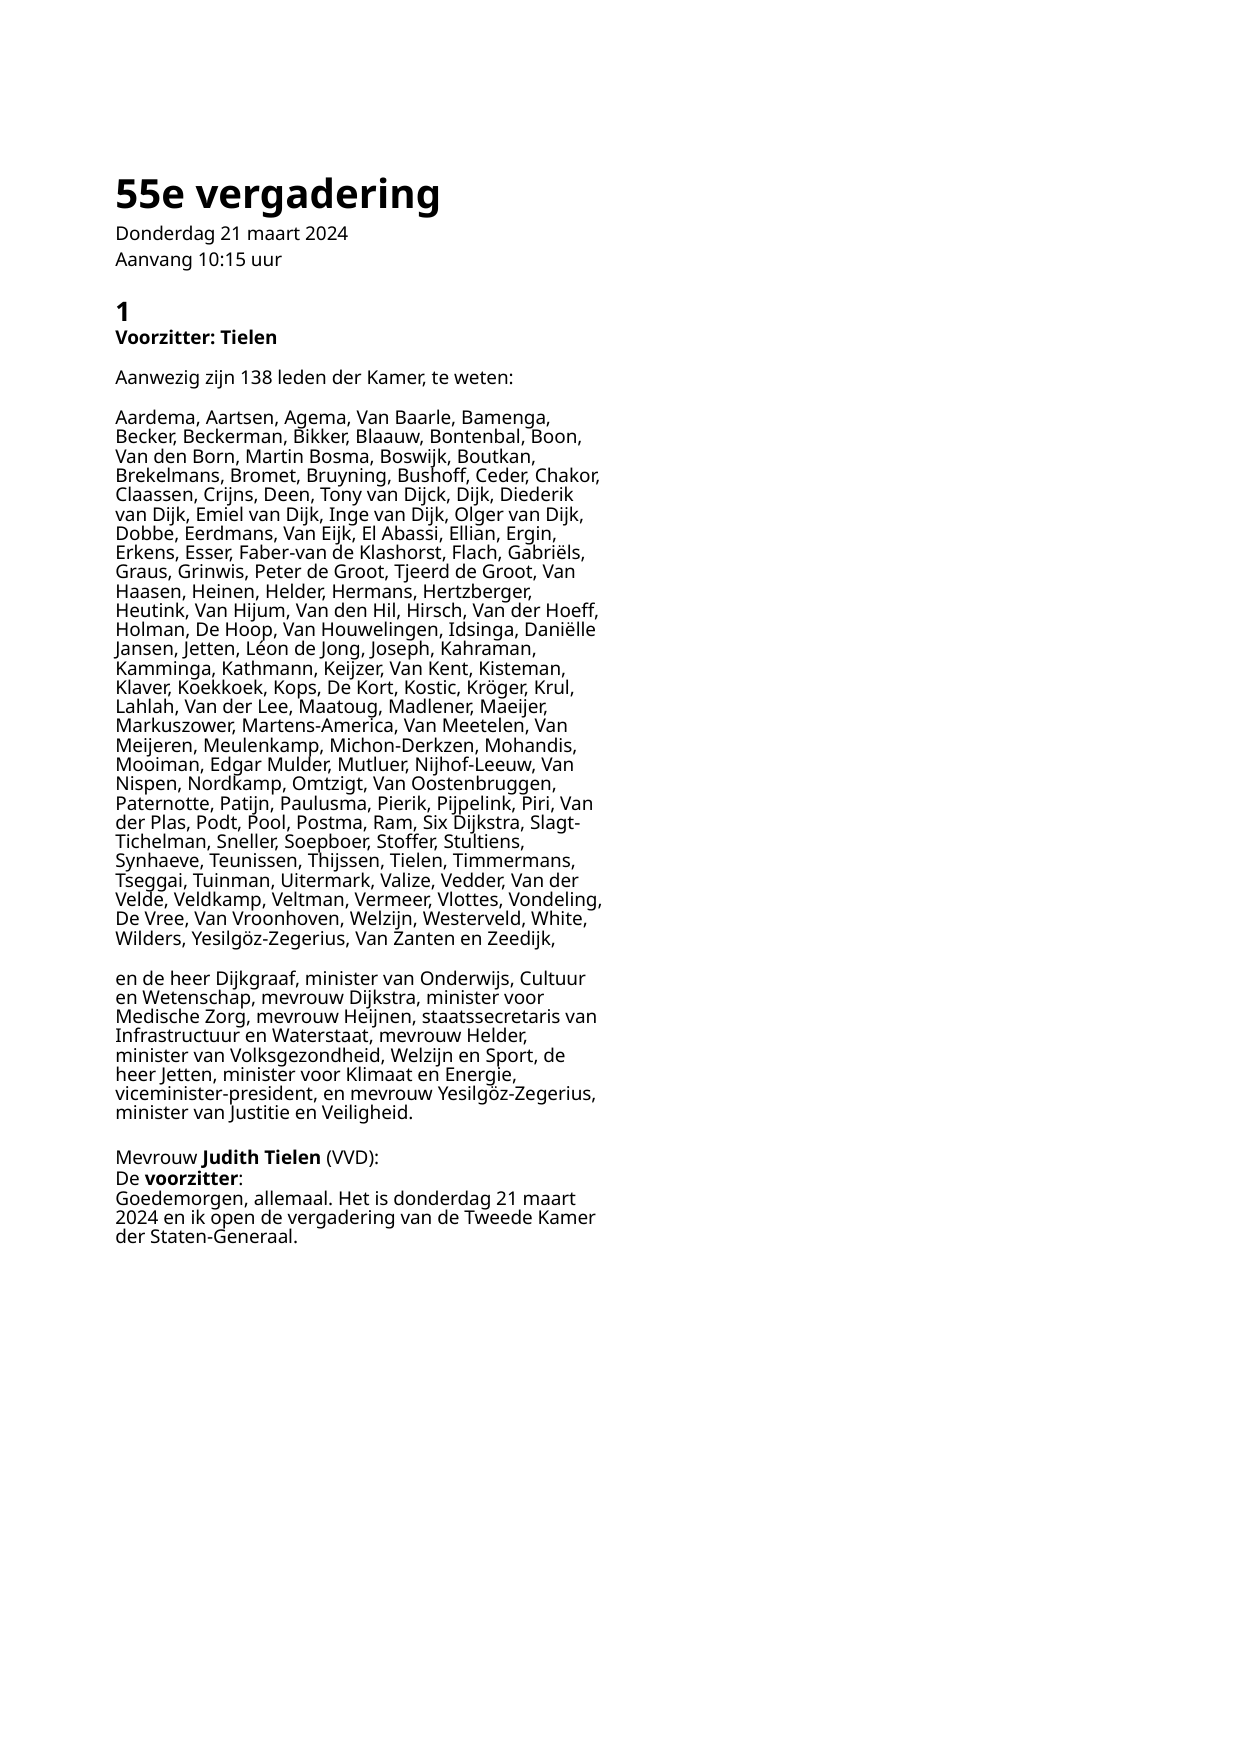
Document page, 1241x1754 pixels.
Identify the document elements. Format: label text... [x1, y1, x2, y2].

text Aanwezig zijn 138 leden der Kamer, te weten: [115, 369, 605, 388]
text Mevrouw Judith Tielen (VVD): [115, 1144, 605, 1170]
text Voorzitter: Tielen [115, 329, 605, 348]
text Aanvang 10:15 uur [115, 246, 605, 272]
text en de heer Dijkgraaf, minister van Onderwijs, Cultuur en Wetenschap, mevrouw Dijkstra, minister voor Medische Zorg, mevrouw Heijnen, staatssecretaris van Infrastructuur en Waterstaat, mevrouw Helder, minister van Volksgezondheid, Welzijn en Sport, de heer Jetten, minister voor Klimaat en Energie, viceminister-president, en mevrouw Yesilgöz-Zegerius, minister van Justitie en Veiligheid. [115, 969, 605, 1124]
text Aardema, Aartsen, Agema, Van Baarle, Bamenga, Becker, Beckerman, Bikker, Blaauw, Bontenbal, Boon, Van den Born, Martin Bosma, Boswijk, Boutkan, Brekelmans, Bromet, Bruyning, Bushoff, Ceder, Chakor, Claassen, Crijns, Deen, Tony van Dijck, Dijk, Diederik van Dijk, Emiel van Dijk, Inge van Dijk, Olger van Dijk, Dobbe, Eerdmans, Van Eijk, El Abassi, Ellian, Ergin, Erkens, Esser, Faber-van de Klashorst, Flach, Gabriëls, Graus, Grinwis, Peter de Groot, Tjeerd de Groot, Van Haasen, Heinen, Helder, Hermans, Hertzberger, Heutink, Van Hijum, Van den Hil, Hirsch, Van der Hoeff, Holman, De Hoop, Van Houwelingen, Idsinga, Daniëlle Jansen, Jetten, Léon de Jong, Joseph, Kahraman, Kamminga, Kathmann, Keijzer, Van Kent, Kisteman, Klaver, Koekkoek, Kops, De Kort, Kostic, Kröger, Krul, Lahlah, Van der Lee, Maatoug, Madlener, Maeijer, Markuszower, Martens-America, Van Meetelen, Van Meijeren, Meulenkamp, Michon-Derkzen, Mohandis, Mooiman, Edgar Mulder, Mutluer, Nijhof-Leeuw, Van Nispen, Nordkamp, Omtzigt, Van Oostenbruggen, Paternotte, Patijn, Paulusma, Pierik, Pijpelink, Piri, Van der Plas, Podt, Pool, Postma, Ram, Six Dijkstra, Slagt-Tichelman, Sneller, Soepboer, Stoffer, Stultiens, Synhaeve, Teunissen, Thijssen, Tielen, Timmermans, Tseggai, Tuinman, Uitermark, Valize, Vedder, Van der Velde, Veldkamp, Veltman, Vermeer, Vlottes, Vondeling, De Vree, Van Vroonhoven, Welzijn, Westerveld, White, Wilders, Yesilgöz-Zegerius, Van Zanten en Zeedijk, [115, 409, 605, 949]
text Goedemorgen, allemaal. Het is donderdag 21 maart 2024 en ik open de vergadering van de Tweede Kamer der Staten-Generaal. [115, 1189, 605, 1247]
text Donderdag 21 maart 2024 [115, 220, 605, 246]
text 55e vergadering [115, 165, 605, 220]
text De voorzitter: [115, 1170, 605, 1189]
text 1 [115, 292, 605, 329]
